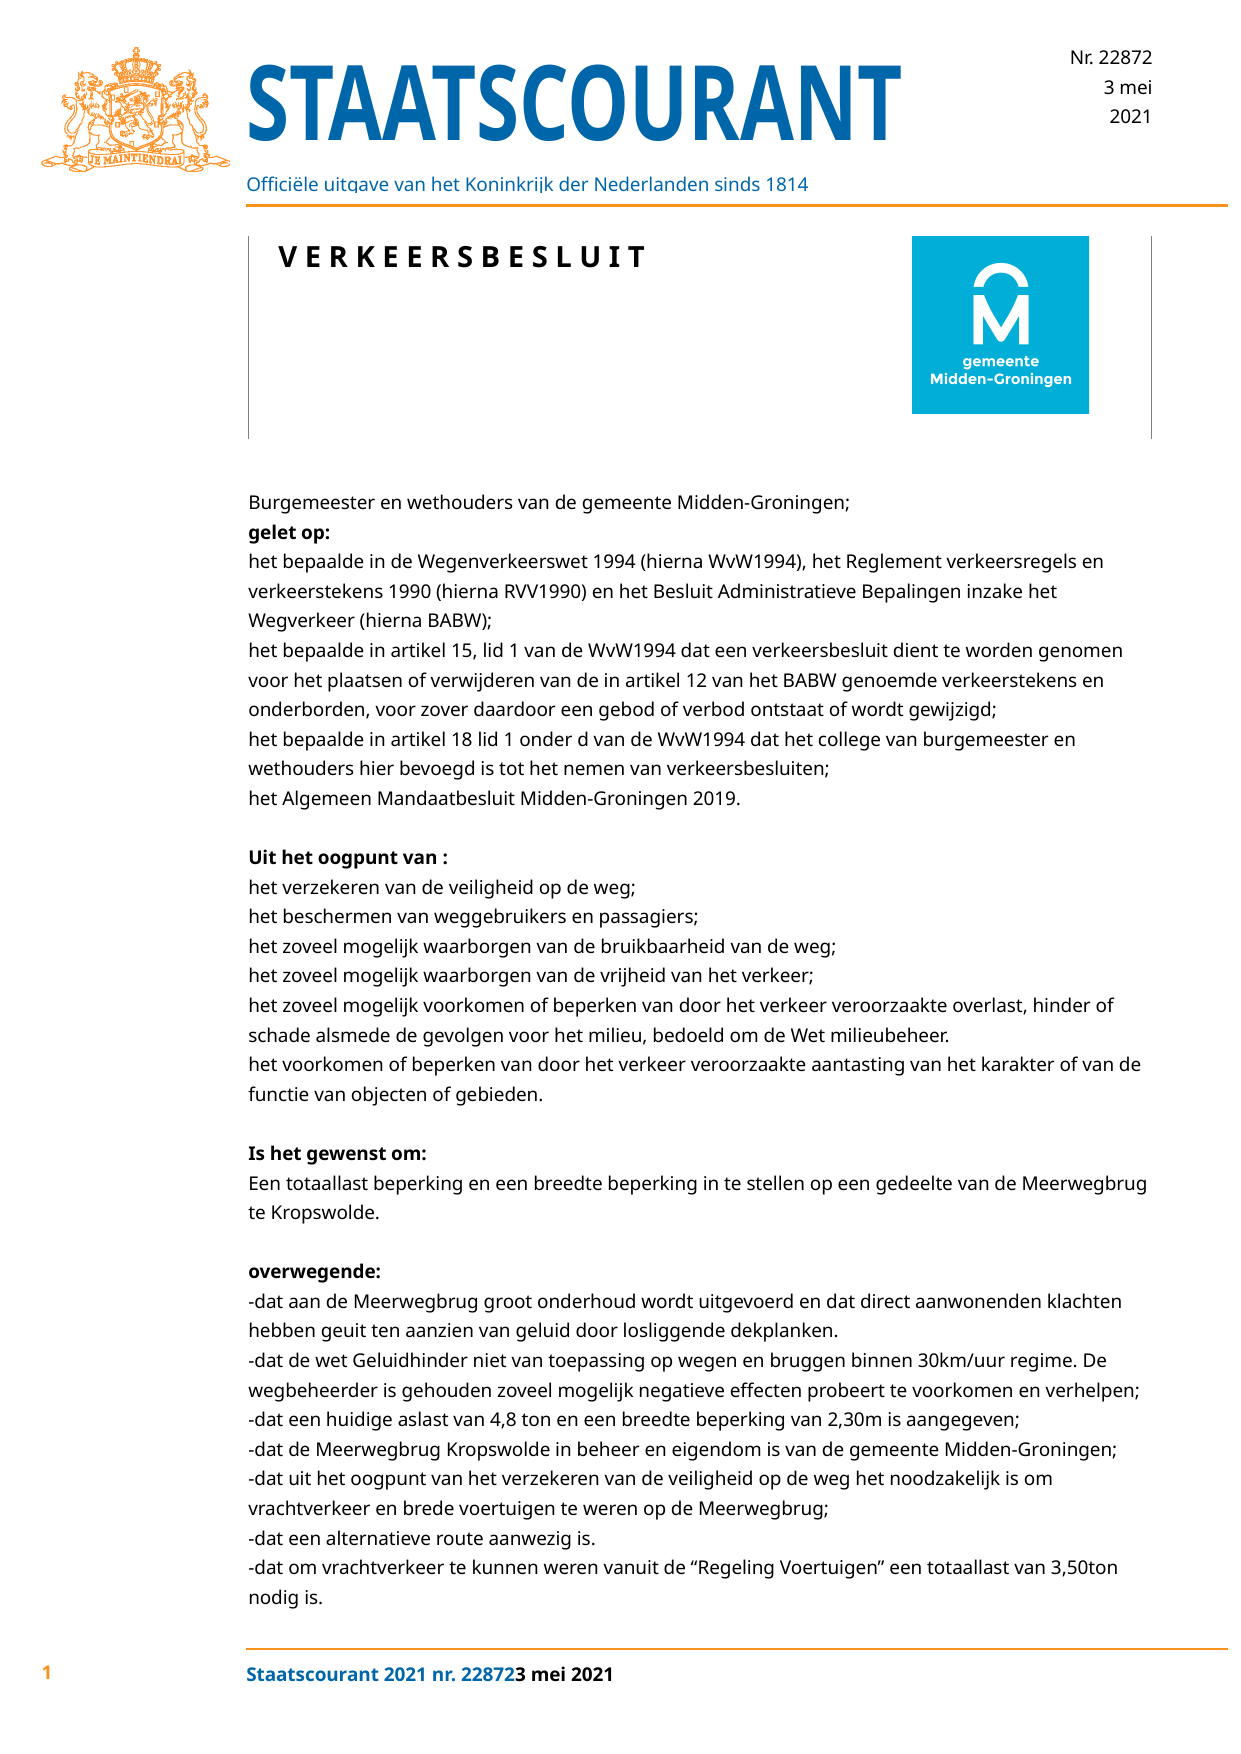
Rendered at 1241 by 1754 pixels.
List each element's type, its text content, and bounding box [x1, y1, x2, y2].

text gelet op: [248, 519, 1152, 545]
text overwegende: [248, 1258, 1152, 1284]
text het zoveel mogelijk waarborgen van de bruikbaarheid van de weg; [248, 933, 1152, 959]
text -dat om vrachtverkeer te kunnen weren vanuit de “Regeling Voertuigen” een totaallast van 3,50ton nodig is. [248, 1554, 1152, 1610]
text -dat een alternatieve route aanwezig is. [248, 1525, 1152, 1551]
text het beschermen van weggebruikers en passagiers; [248, 903, 1152, 929]
table_header [1090, 236, 1151, 413]
text het verzekeren van de veiligheid op de weg; [248, 874, 1152, 900]
text het bepaalde in artikel 18 lid 1 onder d van de WvW1994 dat het college van burgemeester en wethouders hier bevoegd is tot het nemen van verkeersbesluiten; [248, 726, 1152, 781]
text Burgemeester en wethouders van de gemeente Midden-Groningen; [248, 489, 1152, 515]
text -dat aan de Meerwegbrug groot onderhoud wordt uitgevoerd en dat direct aanwonenden klachten hebben geuit ten aanzien van geluid door losliggende dekplanken. [248, 1288, 1152, 1343]
text het bepaalde in artikel 15, lid 1 van de WvW1994 dat een verkeersbesluit dient te worden genomen voor het plaatsen of verwijderen van de in artikel 12 van het BABW genoemde verkeerstekens en onderborden, voor zover daardoor een gebod of verbod ontstaat of wordt gewijzigd; [248, 637, 1152, 722]
picture [974, 296, 1028, 344]
picture [1046, 377, 1052, 385]
text Een totaallast beperking en een breedte beperking in te stellen op een gedeelte van de Meerwegbrug te Kropswolde. [248, 1170, 1152, 1225]
text -dat een huidige aslast van 4,8 ton en een breedte beperking van 2,30m is aangegeven; [248, 1406, 1152, 1432]
text -dat de Meerwegbrug Kropswolde in beheer en eigendom is van de gemeente Midden-Groningen; [248, 1436, 1152, 1462]
picture [964, 359, 971, 368]
text het Algemeen Mandaatbesluit Midden-Groningen 2019. [248, 785, 1152, 811]
picture [41, 47, 231, 172]
picture [983, 359, 989, 366]
table_header V E R K E E R S B E S L U I T [249, 236, 850, 439]
picture [932, 374, 942, 383]
text -dat uit het oogpunt van het verzekeren van de veiligheid op de weg het noodzakelijk is om vrachtverkeer en brede voertuigen te weren op de Meerwegbrug; [248, 1466, 1152, 1521]
text Uit het oogpunt van : [248, 844, 1152, 870]
text -dat de wet Geluidhinder niet van toepassing op wegen en bruggen binnen 30km/uur regime. De wegbeheerder is gehouden zoveel mogelijk negatieve effecten probeert te voorkomen en verhelpen; [248, 1347, 1152, 1403]
table_header [850, 236, 912, 413]
picture [975, 264, 1027, 286]
table_header [850, 414, 1151, 439]
text het voorkomen of beperken van door het verkeer veroorzaakte aantasting van het karakter of van de functie van objecten of gebieden. [248, 1051, 1152, 1107]
text Is het gewenst om: [248, 1140, 1152, 1166]
text het zoveel mogelijk waarborgen van de vrijheid van het verkeer; [248, 963, 1152, 988]
text het bepaalde in de Wegenverkeerswet 1994 (hierna WvW1994), het Reglement verkeersregels en verkeerstekens 1990 (hierna RVV1990) en het Besluit Administratieve Bepalingen inzake het Wegverkeer (hierna BABW); [248, 548, 1152, 633]
text het zoveel mogelijk voorkomen of beperken van door het verkeer veroorzaakte overlast, hinder of schade alsmede de gevolgen voor het milieu, bedoeld om de Wet milieubeheer. [248, 992, 1152, 1048]
